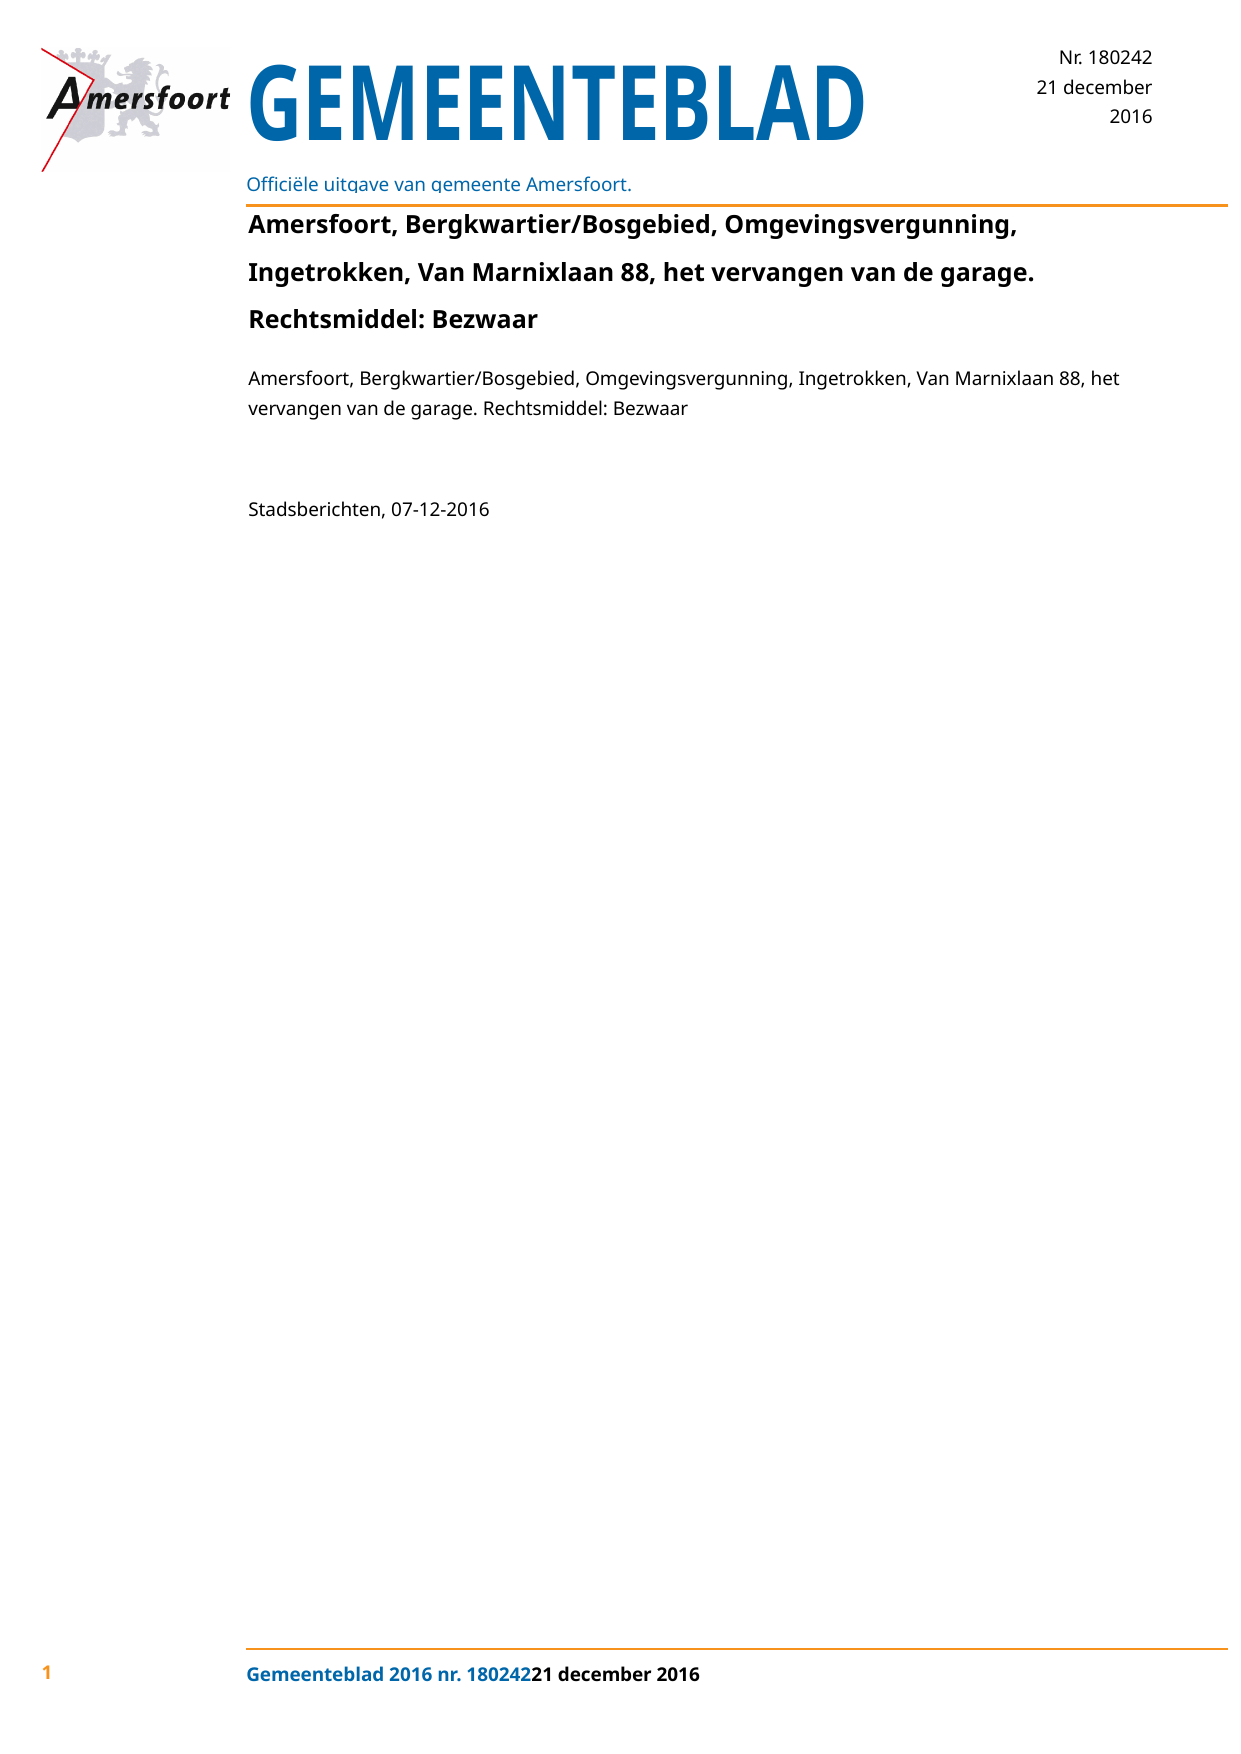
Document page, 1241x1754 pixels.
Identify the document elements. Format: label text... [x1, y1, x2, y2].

picture [41, 47, 231, 172]
text Amersfoort, Bergkwartier/Bosgebied, Omgevingsvergunning, Ingetrokken, Van Marnixlaan 88, het vervangen van de garage. Rechtsmiddel: Bezwaar [248, 207, 1152, 336]
text Amersfoort, Bergkwartier/Bosgebied, Omgevingsvergunning, Ingetrokken, Van Marnixlaan 88, het vervangen van de garage. Rechtsmiddel: Bezwaar [248, 366, 1152, 421]
text Stadsberichten, 07-12-2016 [248, 496, 1152, 522]
